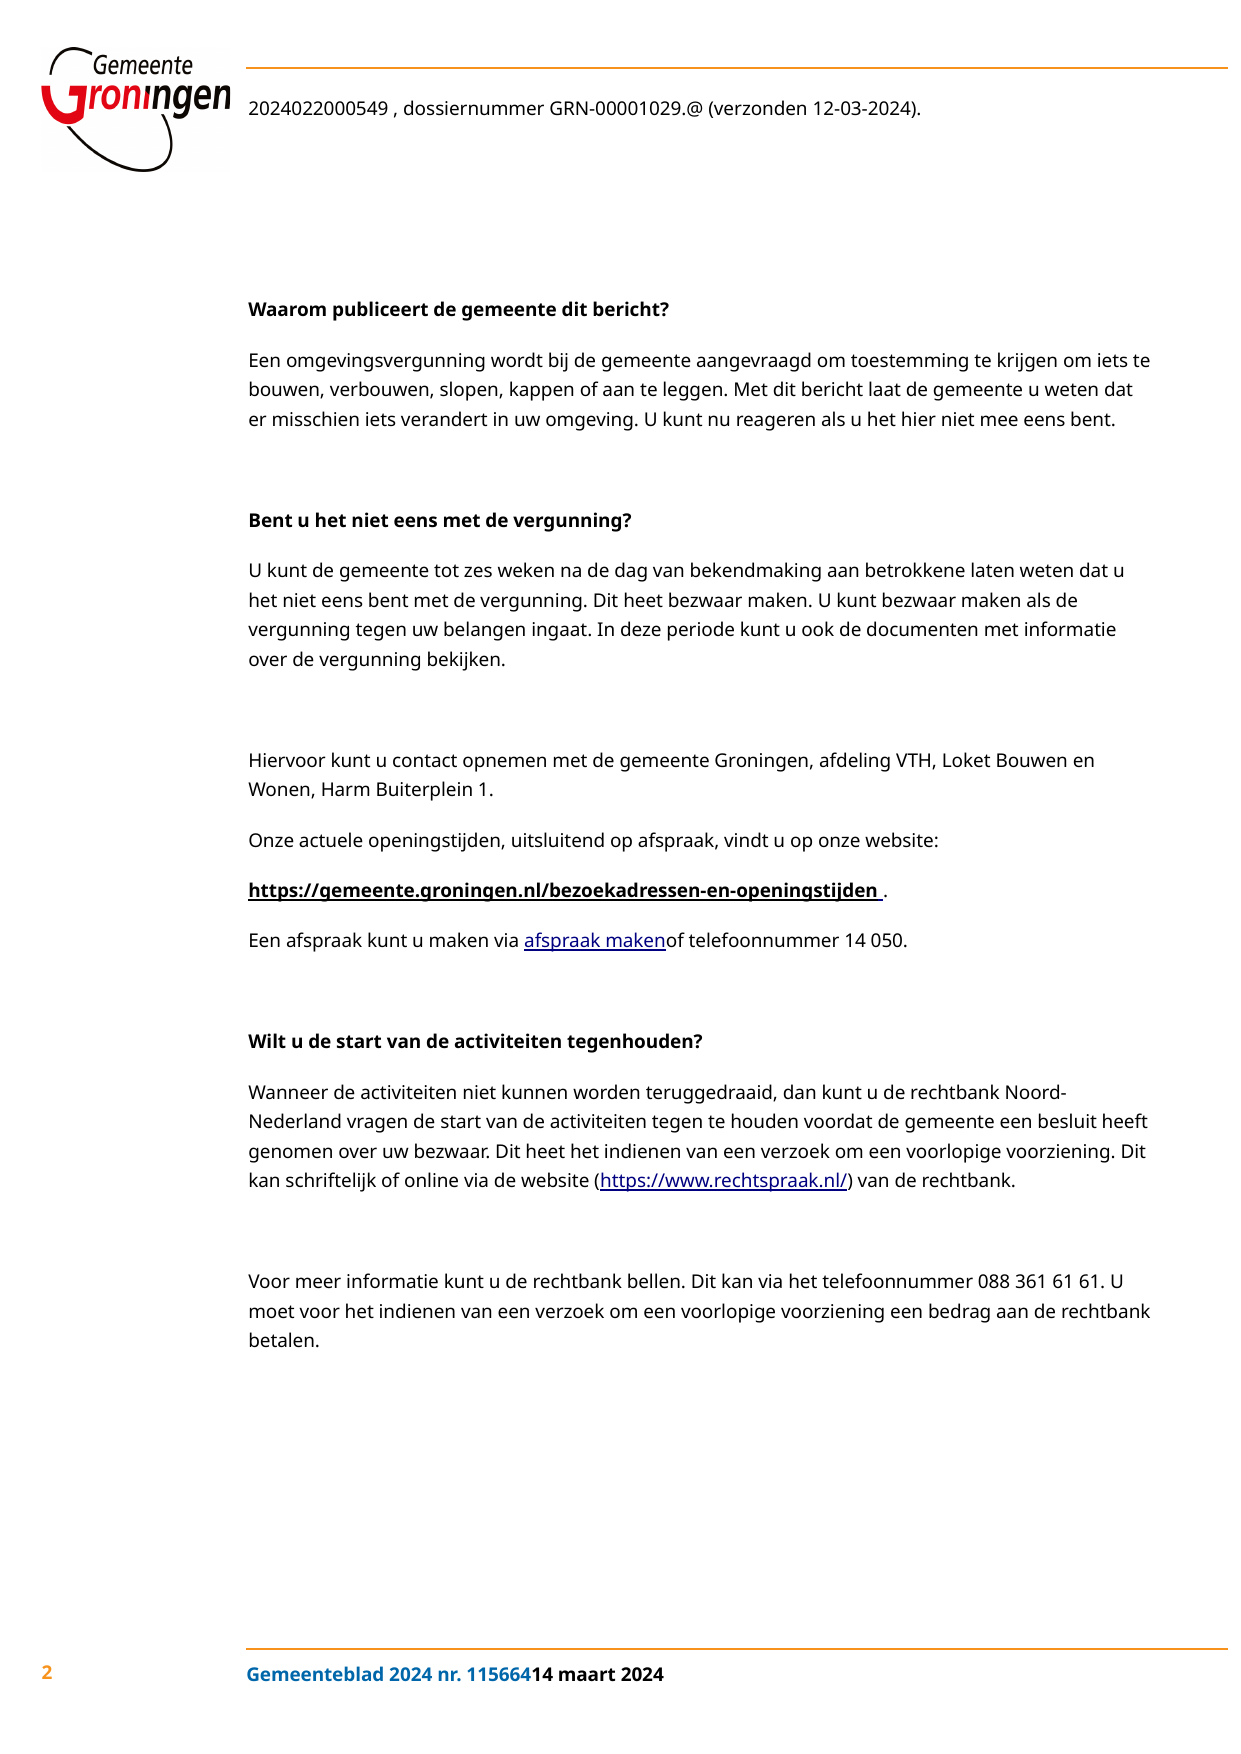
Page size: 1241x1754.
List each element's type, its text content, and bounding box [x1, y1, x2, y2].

picture [41, 47, 231, 172]
text Bent u het niet eens met de vergunning? [248, 507, 1152, 533]
text U kunt de gemeente tot zes weken na de dag van bekendmaking aan betrokkene laten weten dat u het niet eens bent met de vergunning. Dit heet bezwaar maken. U kunt bezwaar maken als de vergunning tegen uw belangen ingaat. In deze periode kunt u ook de documenten met informatie over de vergunning bekijken. [248, 557, 1152, 672]
text Hiervoor kunt u contact opnemen met de gemeente Groningen, afdeling VTH, Loket Bouwen en Wonen, Harm Buiterplein 1. [248, 747, 1152, 802]
text Wilt u de start van de activiteiten tegenhouden? [248, 1028, 1152, 1054]
text Voor meer informatie kunt u de rechtbank bellen. Dit kan via het telefoonnummer 088 361 61 61. U moet voor het indienen van een verzoek om een voorlopige voorziening een bedrag aan de rechtbank betalen. [248, 1268, 1152, 1353]
text Wanneer de activiteiten niet kunnen worden teruggedraaid, dan kunt u de rechtbank Noord-Nederland vragen de start van de activiteiten tegen te houden voordat de gemeente een besluit heeft genomen over uw bezwaar. Dit heet het indienen van een verzoek om een voorlopige voorziening. Dit kan schriftelijk of online via de website (https://www.rechtspraak.nl/) van de rechtbank. [248, 1079, 1152, 1193]
text Een omgevingsvergunning wordt bij de gemeente aangevraagd om toestemming te krijgen om iets te bouwen, verbouwen, slopen, kappen of aan te leggen. Met dit bericht laat de gemeente u weten dat er misschien iets verandert in uw omgeving. U kunt nu reageren als u het hier niet mee eens bent. [248, 347, 1152, 432]
text 2024022000549 , dossiernummer GRN-00001029.@ (verzonden 12-03-2024). [248, 95, 1152, 121]
text https://gemeente.groningen.nl/bezoekadressen-en-openingstijden . [248, 877, 1152, 903]
text Een afspraak kunt u maken via afspraak makenof telefoonnummer 14 050. [248, 928, 1152, 953]
text Waarom publiceert de gemeente dit bericht? [248, 296, 1152, 322]
text Onze actuele openingstijden, uitsluitend op afspraak, vindt u op onze website: [248, 827, 1152, 853]
